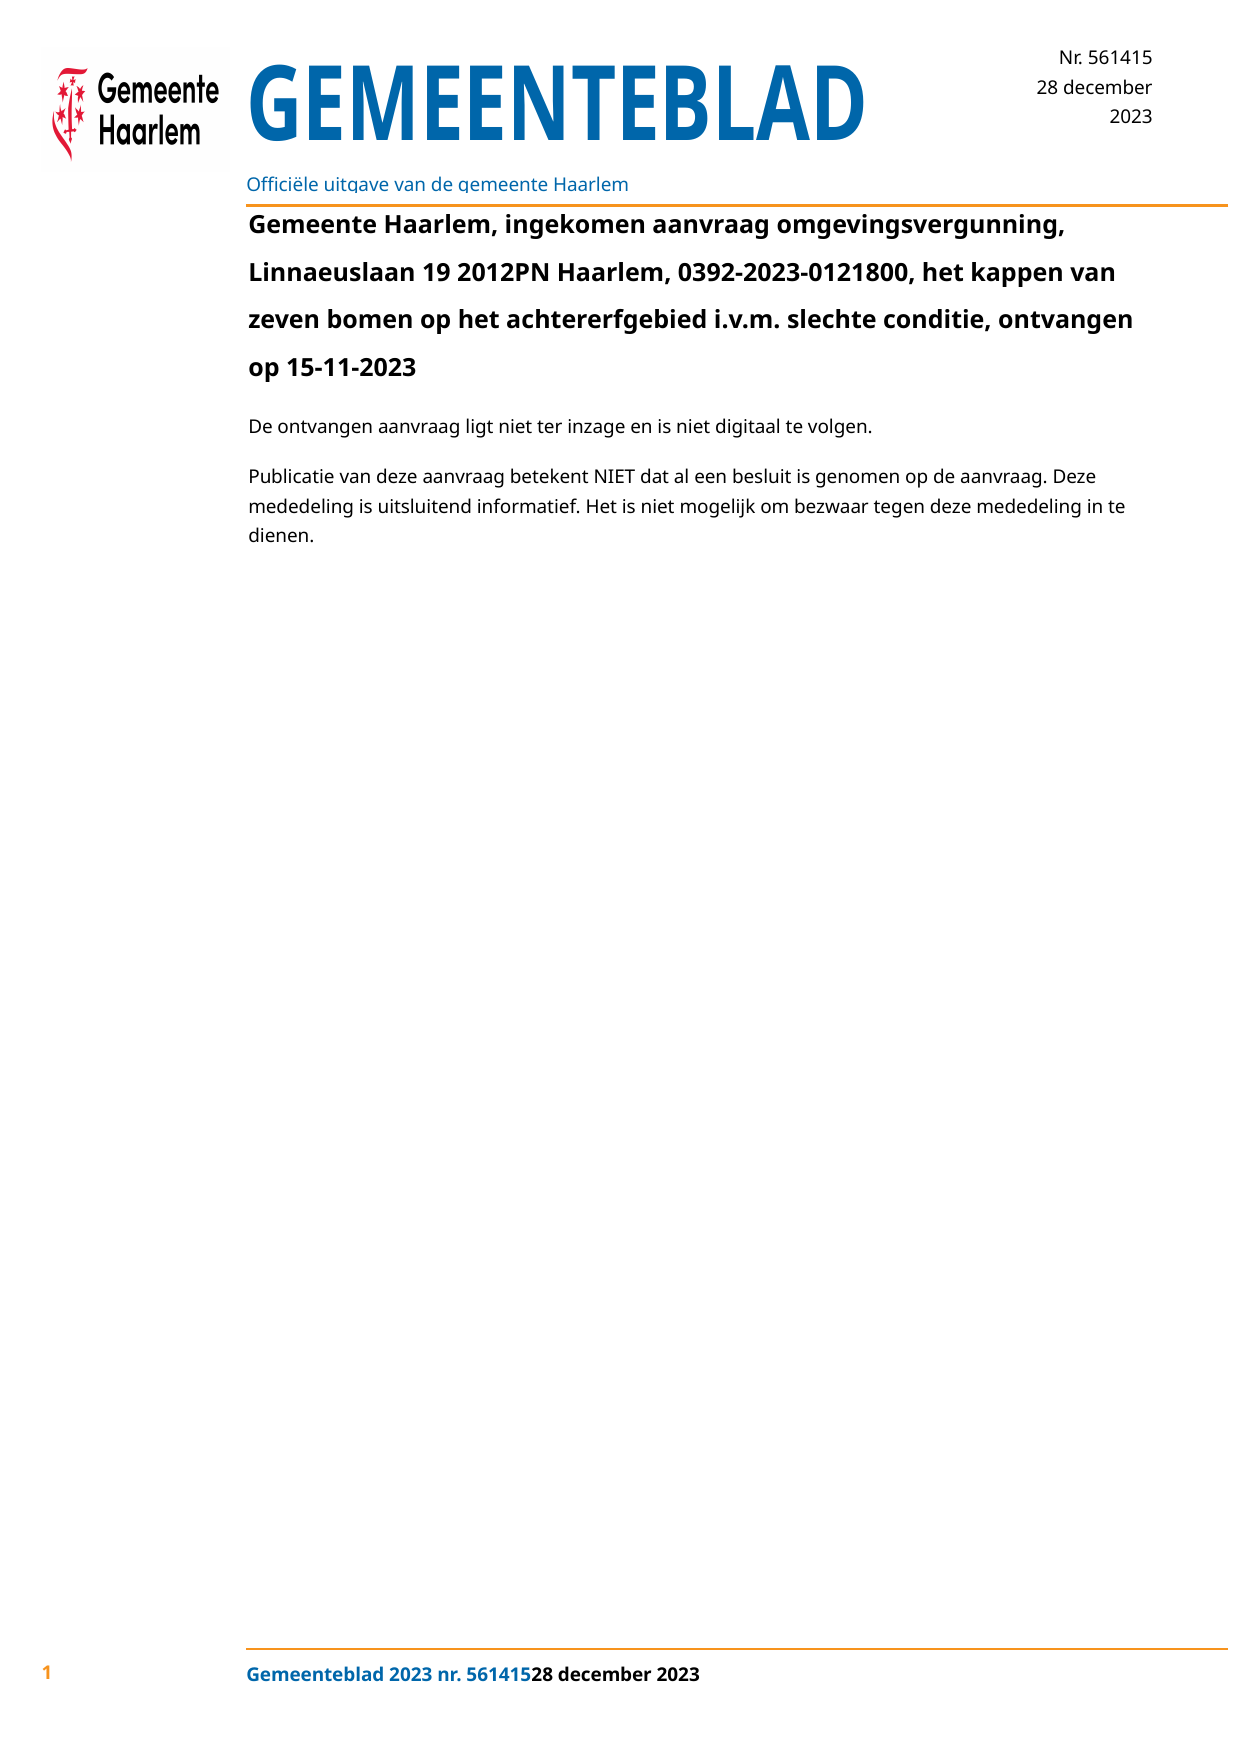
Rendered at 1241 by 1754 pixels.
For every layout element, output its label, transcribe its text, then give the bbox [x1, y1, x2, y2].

text De ontvangen aanvraag ligt niet ter inzage en is niet digitaal te volgen. [248, 413, 1152, 439]
text Gemeente Haarlem, ingekomen aanvraag omgevingsvergunning, Linnaeuslaan 19 2012PN Haarlem, 0392-2023-0121800, het kappen van zeven bomen op het achtererfgebied i.v.m. slechte conditie, ontvangen op 15-11-2023 [248, 207, 1152, 384]
picture [41, 47, 231, 172]
text Publicatie van deze aanvraag betekent NIET dat al een besluit is genomen op de aanvraag. Deze mededeling is uitsluitend informatief. Het is niet mogelijk om bezwaar tegen deze mededeling in te dienen. [248, 463, 1152, 548]
